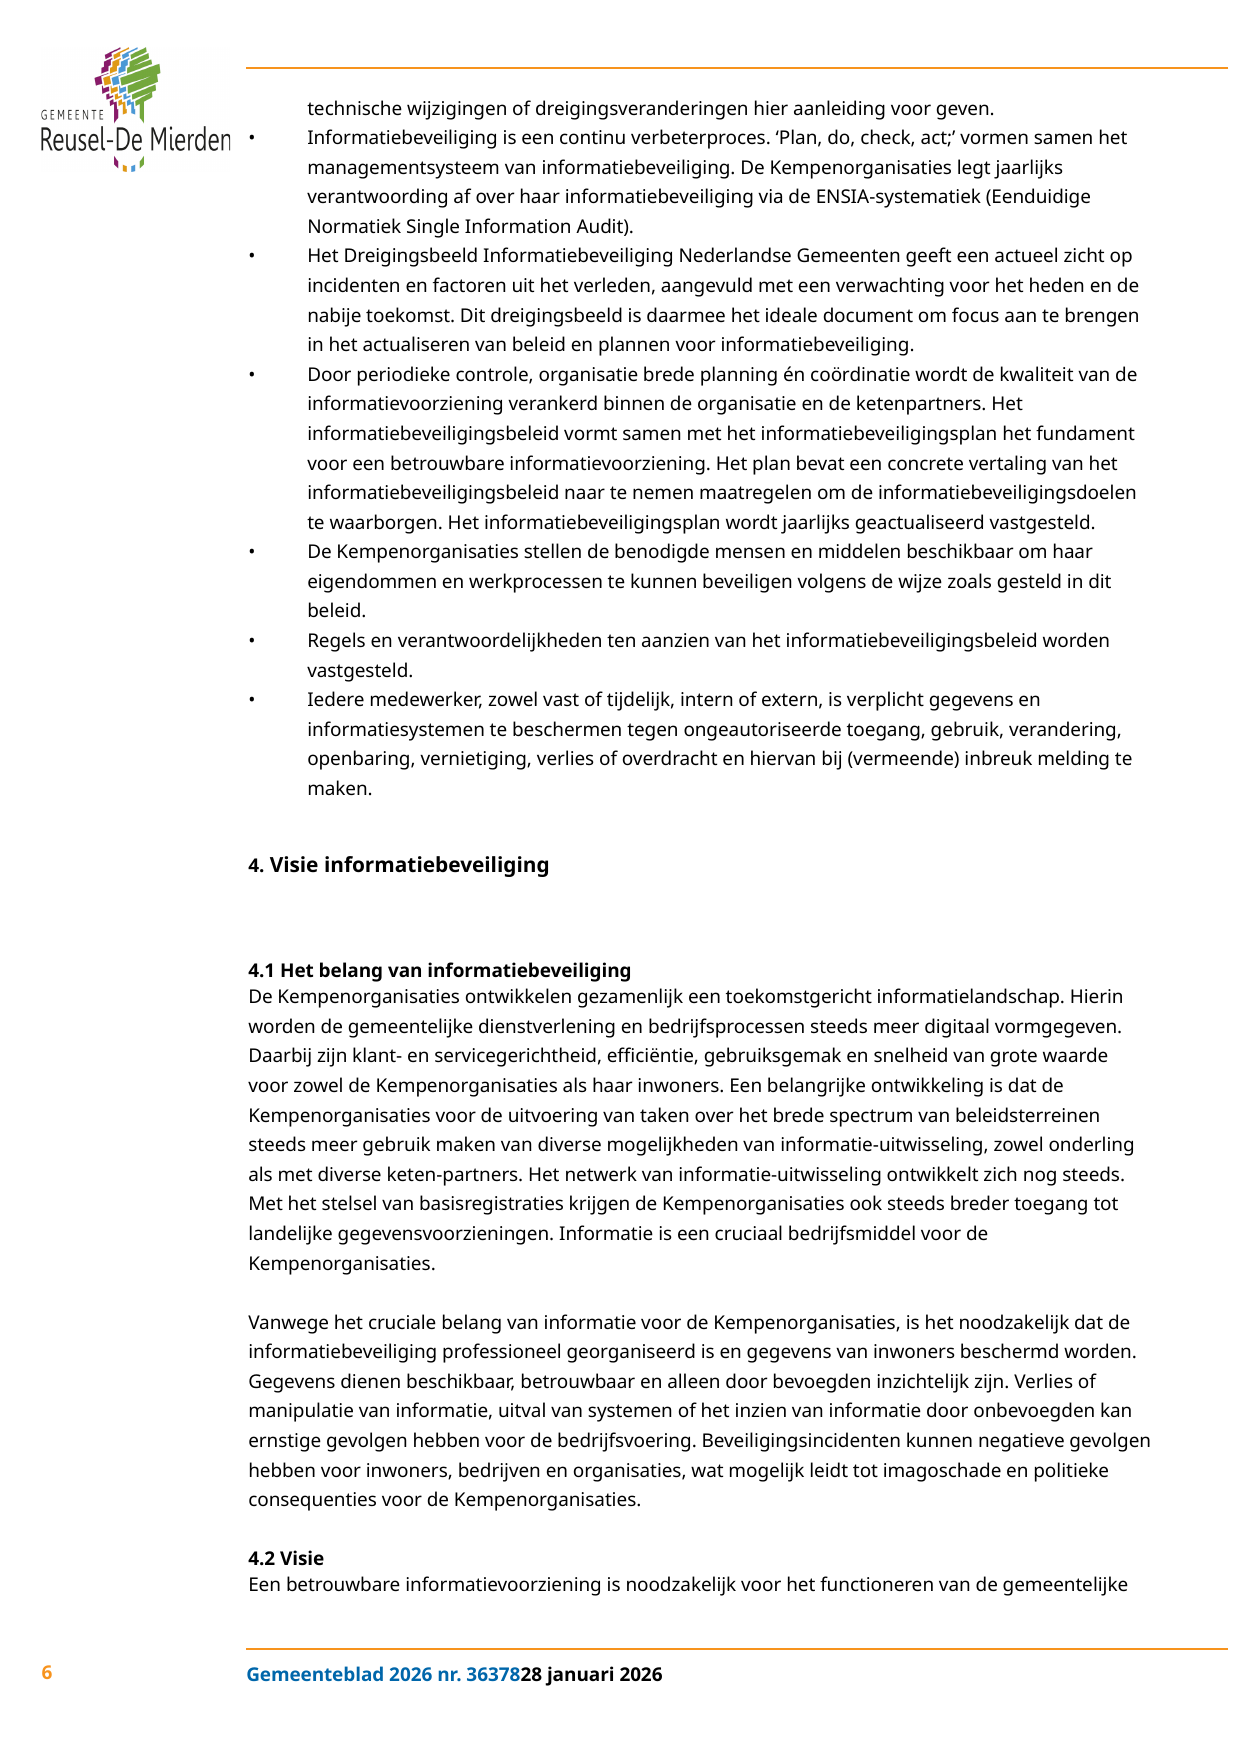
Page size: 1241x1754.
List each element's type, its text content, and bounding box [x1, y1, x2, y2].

text 4. Visie informatiebeveiliging [248, 850, 1152, 879]
list Regels en verantwoordelijkheden ten aanzien van het informatiebeveiligingsbeleid worden vastgesteld. [248, 627, 1152, 683]
text 4.1 Het belang van informatiebeveiliging [248, 958, 1152, 983]
list Door periodieke controle, organisatie brede planning én coördinatie wordt de kwaliteit van de informatievoorziening verankerd binnen de organisatie en de ketenpartners. Het informatiebeveiligingsbeleid vormt samen met het informatiebeveiligingsplan het fundament voor een betrouwbare informatievoorziening. Het plan bevat een concrete vertaling van het informatiebeveiligingsbeleid naar te nemen maatregelen om de informatiebeveiligingsdoelen te waarborgen. Het informatiebeveiligingsplan wordt jaarlijks geactualiseerd vastgesteld. [248, 361, 1152, 535]
text Een betrouwbare informatievoorziening is noodzakelijk voor het functioneren van de gemeentelijke [248, 1571, 1152, 1597]
picture [41, 47, 231, 172]
text De Kempenorganisaties ontwikkelen gezamenlijk een toekomstgericht informatielandschap. Hierin worden de gemeentelijke dienstverlening en bedrijfsprocessen steeds meer digitaal vormgegeven. Daarbij zijn klant- en servicegerichtheid, efficiëntie, gebruiksgemak en snelheid van grote waarde voor zowel de Kempenorganisaties als haar inwoners. Een belangrijke ontwikkeling is dat de Kempenorganisaties voor de uitvoering van taken over het brede spectrum van beleidsterreinen steeds meer gebruik maken van diverse mogelijkheden van informatie-uitwisseling, zowel onderling als met diverse keten-partners. Het netwerk van informatie-uitwisseling ontwikkelt zich nog steeds. Met het stelsel van basisregistraties krijgen de Kempenorganisaties ook steeds breder toegang tot landelijke gegevensvoorzieningen. Informatie is een cruciaal bedrijfsmiddel voor de Kempenorganisaties. [248, 983, 1152, 1275]
text 4.2 Visie [248, 1546, 1152, 1571]
list De Kempenorganisaties stellen de benodigde mensen en middelen beschikbaar om haar eigendommen en werkprocessen te kunnen beveiligen volgens de wijze zoals gesteld in dit beleid. [248, 538, 1152, 623]
list Iedere medewerker, zowel vast of tijdelijk, intern of extern, is verplicht gegevens en informatiesystemen te beschermen tegen ongeautoriseerde toegang, gebruik, verandering, openbaring, vernietiging, verlies of overdracht en hiervan bij (vermeende) inbreuk melding te maken. [248, 686, 1152, 801]
list Het Dreigingsbeeld Informatiebeveiliging Nederlandse Gemeenten geeft een actueel zicht op incidenten en factoren uit het verleden, aangevuld met een verwachting voor het heden en de nabije toekomst. Dit dreigingsbeeld is daarmee het ideale document om focus aan te brengen in het actualiseren van beleid en plannen voor informatiebeveiliging. [248, 243, 1152, 357]
list technische wijzigingen of dreigingsveranderingen hier aanleiding voor geven. [248, 95, 1152, 121]
list Informatiebeveiliging is een continu verbeterproces. ‘Plan, do, check, act;’ vormen samen het managementsysteem van informatiebeveiliging. De Kempenorganisaties legt jaarlijks verantwoording af over haar informatiebeveiliging via de ENSIA-systematiek (Eenduidige Normatiek Single Information Audit). [248, 124, 1152, 239]
text Vanwege het cruciale belang van informatie voor de Kempenorganisaties, is het noodzakelijk dat de informatiebeveiliging professioneel georganiseerd is en gegevens van inwoners beschermd worden. Gegevens dienen beschikbaar, betrouwbaar en alleen door bevoegden inzichtelijk zijn. Verlies of manipulatie van informatie, uitval van systemen of het inzien van informatie door onbevoegden kan ernstige gevolgen hebben voor de bedrijfsvoering. Beveiligingsincidenten kunnen negatieve gevolgen hebben voor inwoners, bedrijven en organisaties, wat mogelijk leidt tot imagoschade en politieke consequenties voor de Kempenorganisaties. [248, 1309, 1152, 1512]
